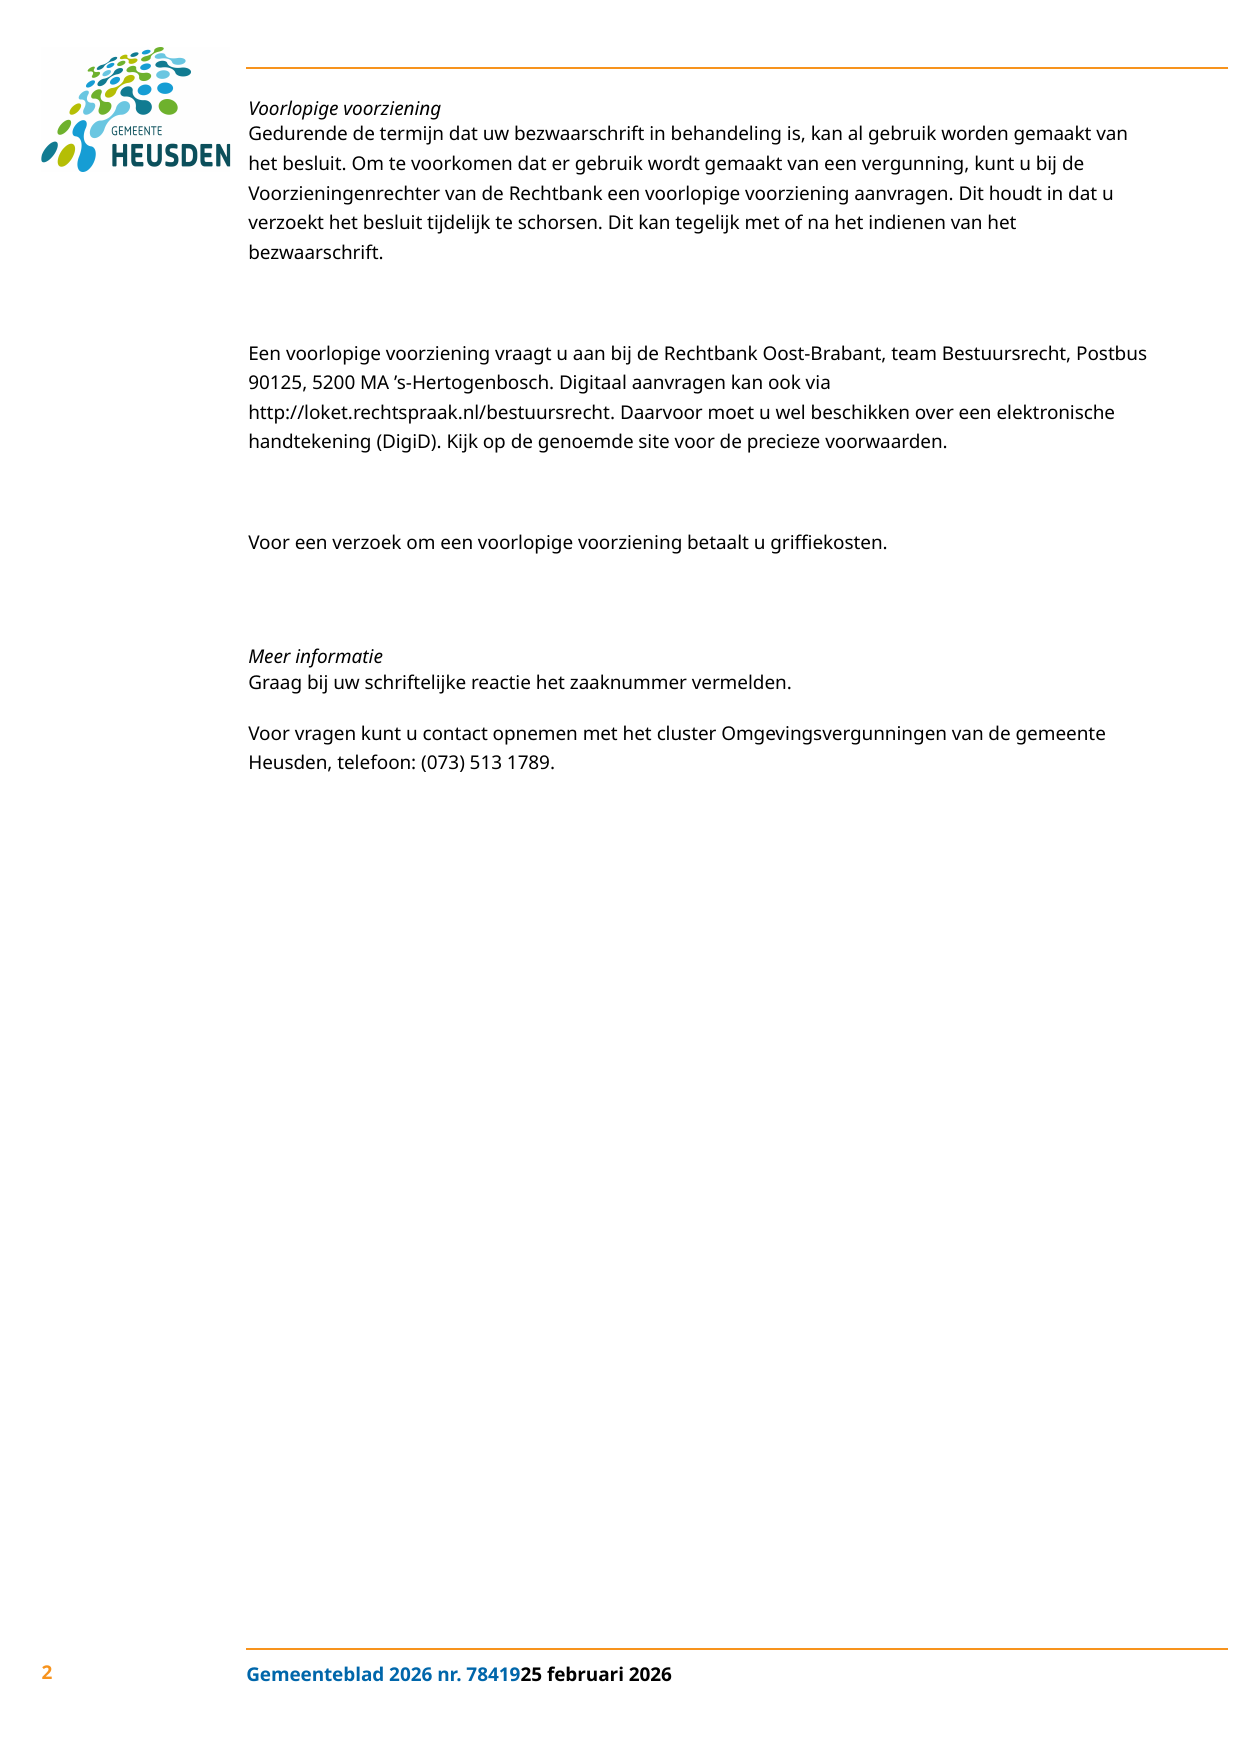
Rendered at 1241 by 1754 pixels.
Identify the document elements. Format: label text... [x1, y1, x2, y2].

text Een voorlopige voorziening vraagt u aan bij de Rechtbank Oost-Brabant, team Bestuursrecht, Postbus 90125, 5200 MA ’s-Hertogenbosch. Digitaal aanvragen kan ook via http://loket.rechtspraak.nl/bestuursrecht. Daarvoor moet u wel beschikken over een elektronische handtekening (DigiD). Kijk op de genoemde site voor de precieze voorwaarden. [248, 340, 1152, 454]
text Meer informatie [248, 644, 1152, 669]
text Gedurende de termijn dat uw bezwaarschrift in behandeling is, kan al gebruik worden gemaakt van het besluit. Om te voorkomen dat er gebruik wordt gemaakt van een vergunning, kunt u bij de Voorzieningenrechter van de Rechtbank een voorlopige voorziening aanvragen. Dit houdt in dat u verzoekt het besluit tijdelijk te schorsen. Dit kan tegelijk met of na het indienen van het bezwaarschrift. [248, 121, 1152, 264]
text Voor vragen kunt u contact opnemen met het cluster Omgevingsvergunningen van de gemeente Heusden, telefoon: (073) 513 1789. [248, 720, 1152, 775]
text Graag bij uw schriftelijke reactie het zaaknummer vermelden. [248, 669, 1152, 695]
picture [41, 47, 231, 172]
text Voor een verzoek om een voorlopige voorziening betaalt u griffiekosten. [248, 529, 1152, 555]
text Voorlopige voorziening [248, 95, 1152, 121]
